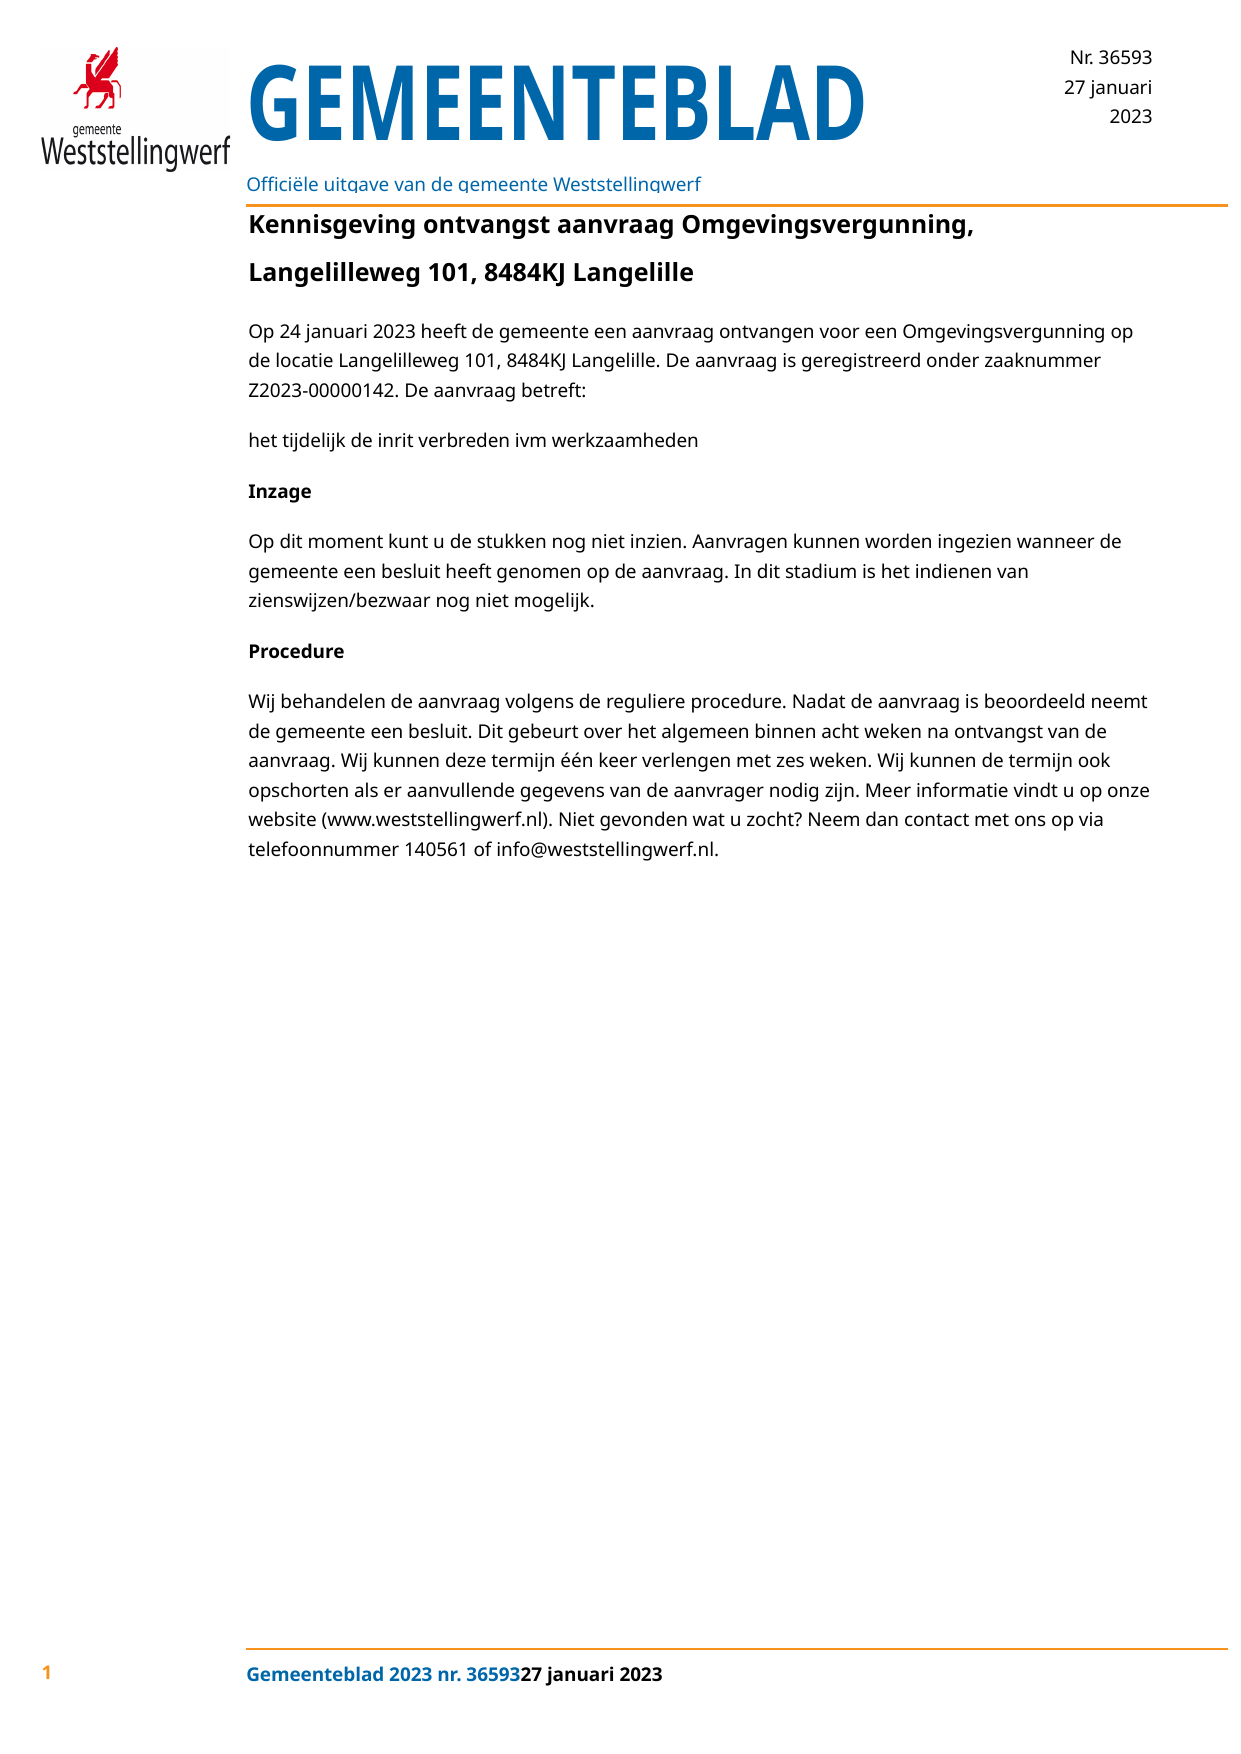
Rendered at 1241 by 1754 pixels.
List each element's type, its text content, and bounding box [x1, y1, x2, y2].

text Procedure [248, 638, 1152, 664]
text het tijdelijk de inrit verbreden ivm werkzaamheden [248, 427, 1152, 453]
picture [41, 47, 231, 172]
text Wij behandelen de aanvraag volgens de reguliere procedure. Nadat de aanvraag is beoordeeld neemt de gemeente een besluit. Dit gebeurt over het algemeen binnen acht weken na ontvangst van de aanvraag. Wij kunnen deze termijn één keer verlengen met zes weken. Wij kunnen de termijn ook opschorten als er aanvullende gegevens van de aanvrager nodig zijn. Meer informatie vindt u op onze website (www.weststellingwerf.nl). Niet gevonden wat u zocht? Neem dan contact met ons op via telefoonnummer 140561 of info@weststellingwerf.nl. [248, 688, 1152, 862]
text Op 24 januari 2023 heeft de gemeente een aanvraag ontvangen voor een Omgevingsvergunning op de locatie Langelilleweg 101, 8484KJ Langelille. De aanvraag is geregistreerd onder zaaknummer Z2023-00000142. De aanvraag betreft: [248, 318, 1152, 403]
text Op dit moment kunt u de stukken nog niet inzien. Aanvragen kunnen worden ingezien wanneer de gemeente een besluit heeft genomen op de aanvraag. In dit stadium is het indienen van zienswijzen/bezwaar nog niet mogelijk. [248, 528, 1152, 613]
text Kennisgeving ontvangst aanvraag Omgevingsvergunning, Langelilleweg 101, 8484KJ Langelille [248, 207, 1152, 288]
text Inzage [248, 478, 1152, 504]
